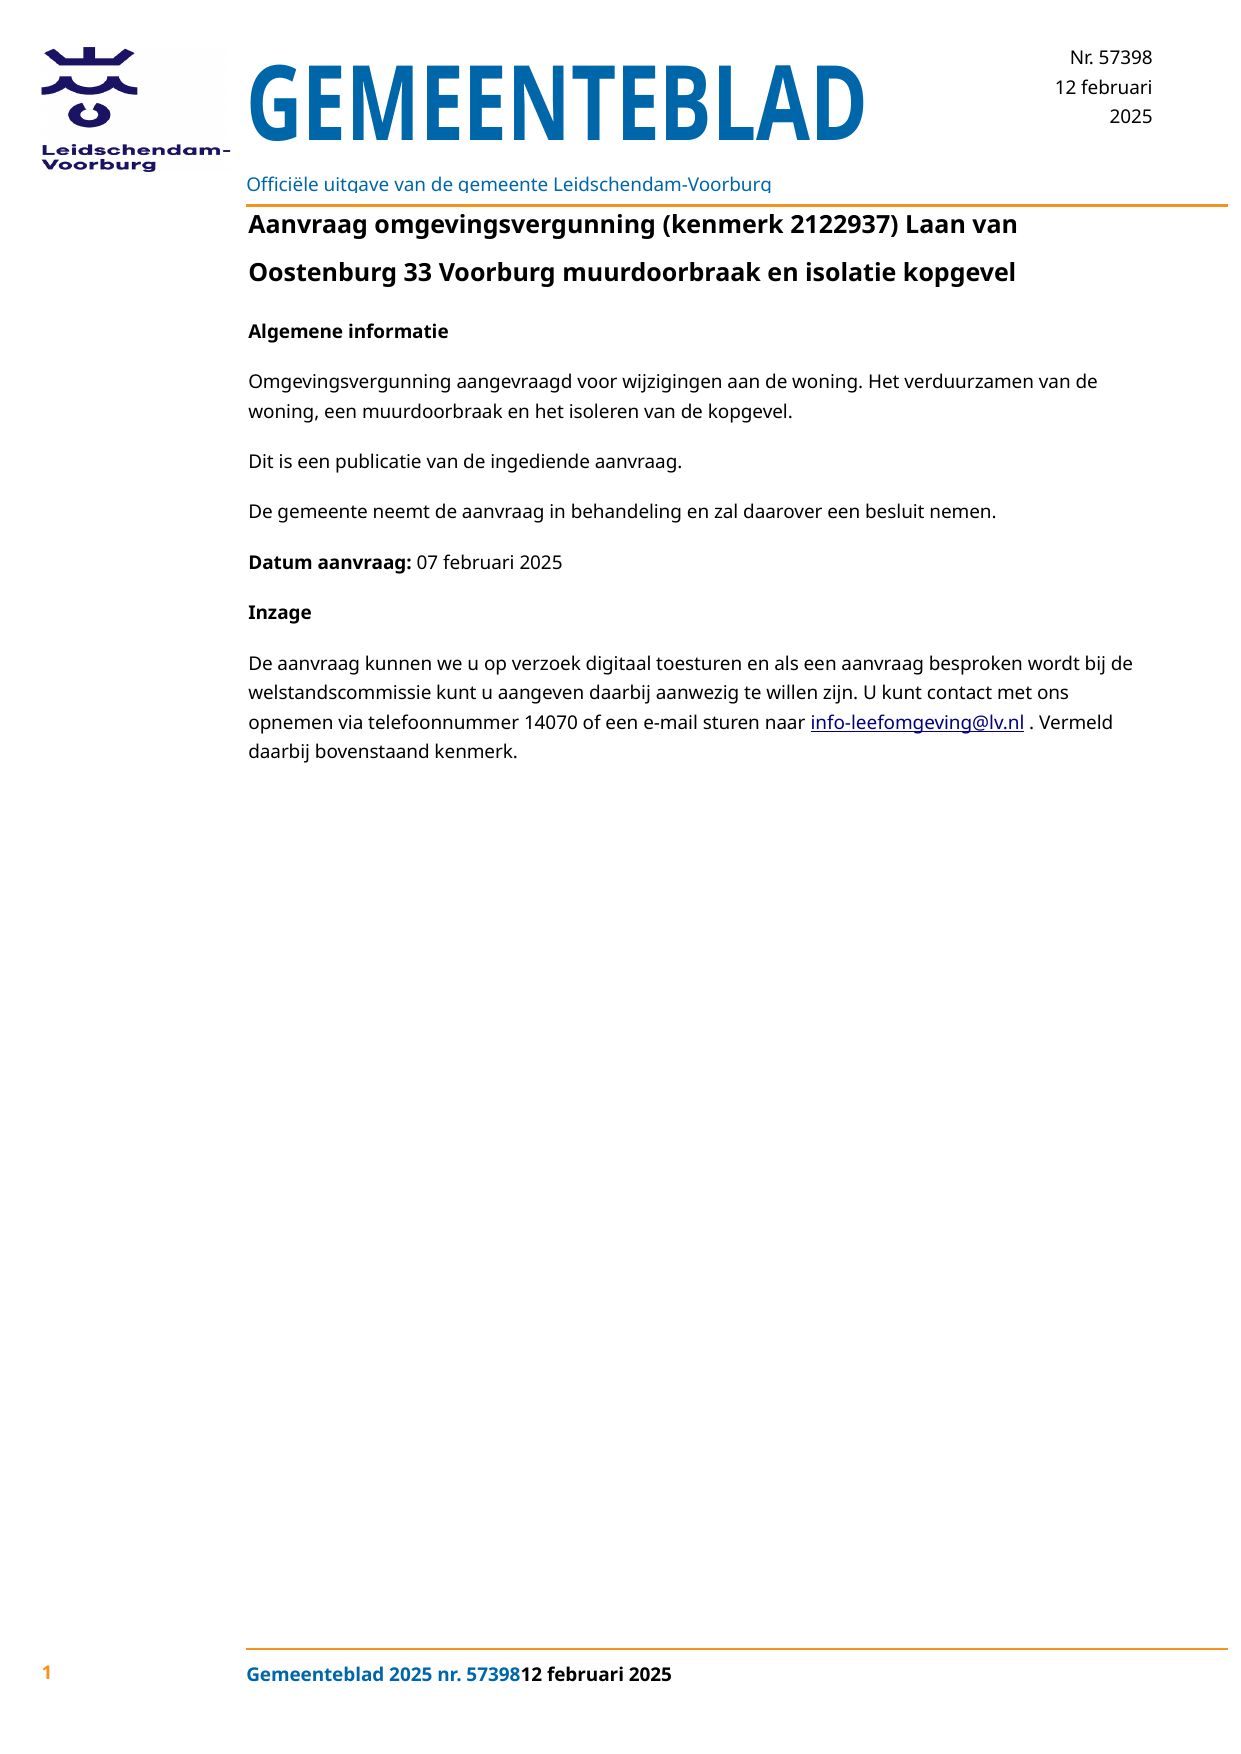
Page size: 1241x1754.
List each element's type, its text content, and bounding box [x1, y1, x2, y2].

text Dit is een publicatie van de ingediende aanvraag. [248, 448, 1152, 474]
text De gemeente neemt de aanvraag in behandeling en zal daarover een besluit nemen. [248, 499, 1152, 524]
text Inzage [248, 599, 1152, 625]
text Algemene informatie [248, 318, 1152, 344]
text De aanvraag kunnen we u op verzoek digitaal toesturen en als een aanvraag besproken wordt bij de welstandscommissie kunt u aangeven daarbij aanwezig te willen zijn. U kunt contact met ons opnemen via telefoonnummer 14070 of een e-mail sturen naar info-leefomgeving@lv.nl . Vermeld daarbij bovenstaand kenmerk. [248, 650, 1152, 764]
text Datum aanvraag: 07 februari 2025 [248, 549, 1152, 575]
text Omgevingsvergunning aangevraagd voor wijzigingen aan de woning. Het verduurzamen van de woning, een muurdoorbraak en het isoleren van de kopgevel. [248, 368, 1152, 424]
text Aanvraag omgevingsvergunning (kenmerk 2122937) Laan van Oostenburg 33 Voorburg muurdoorbraak en isolatie kopgevel [248, 207, 1152, 288]
picture [41, 47, 231, 172]
